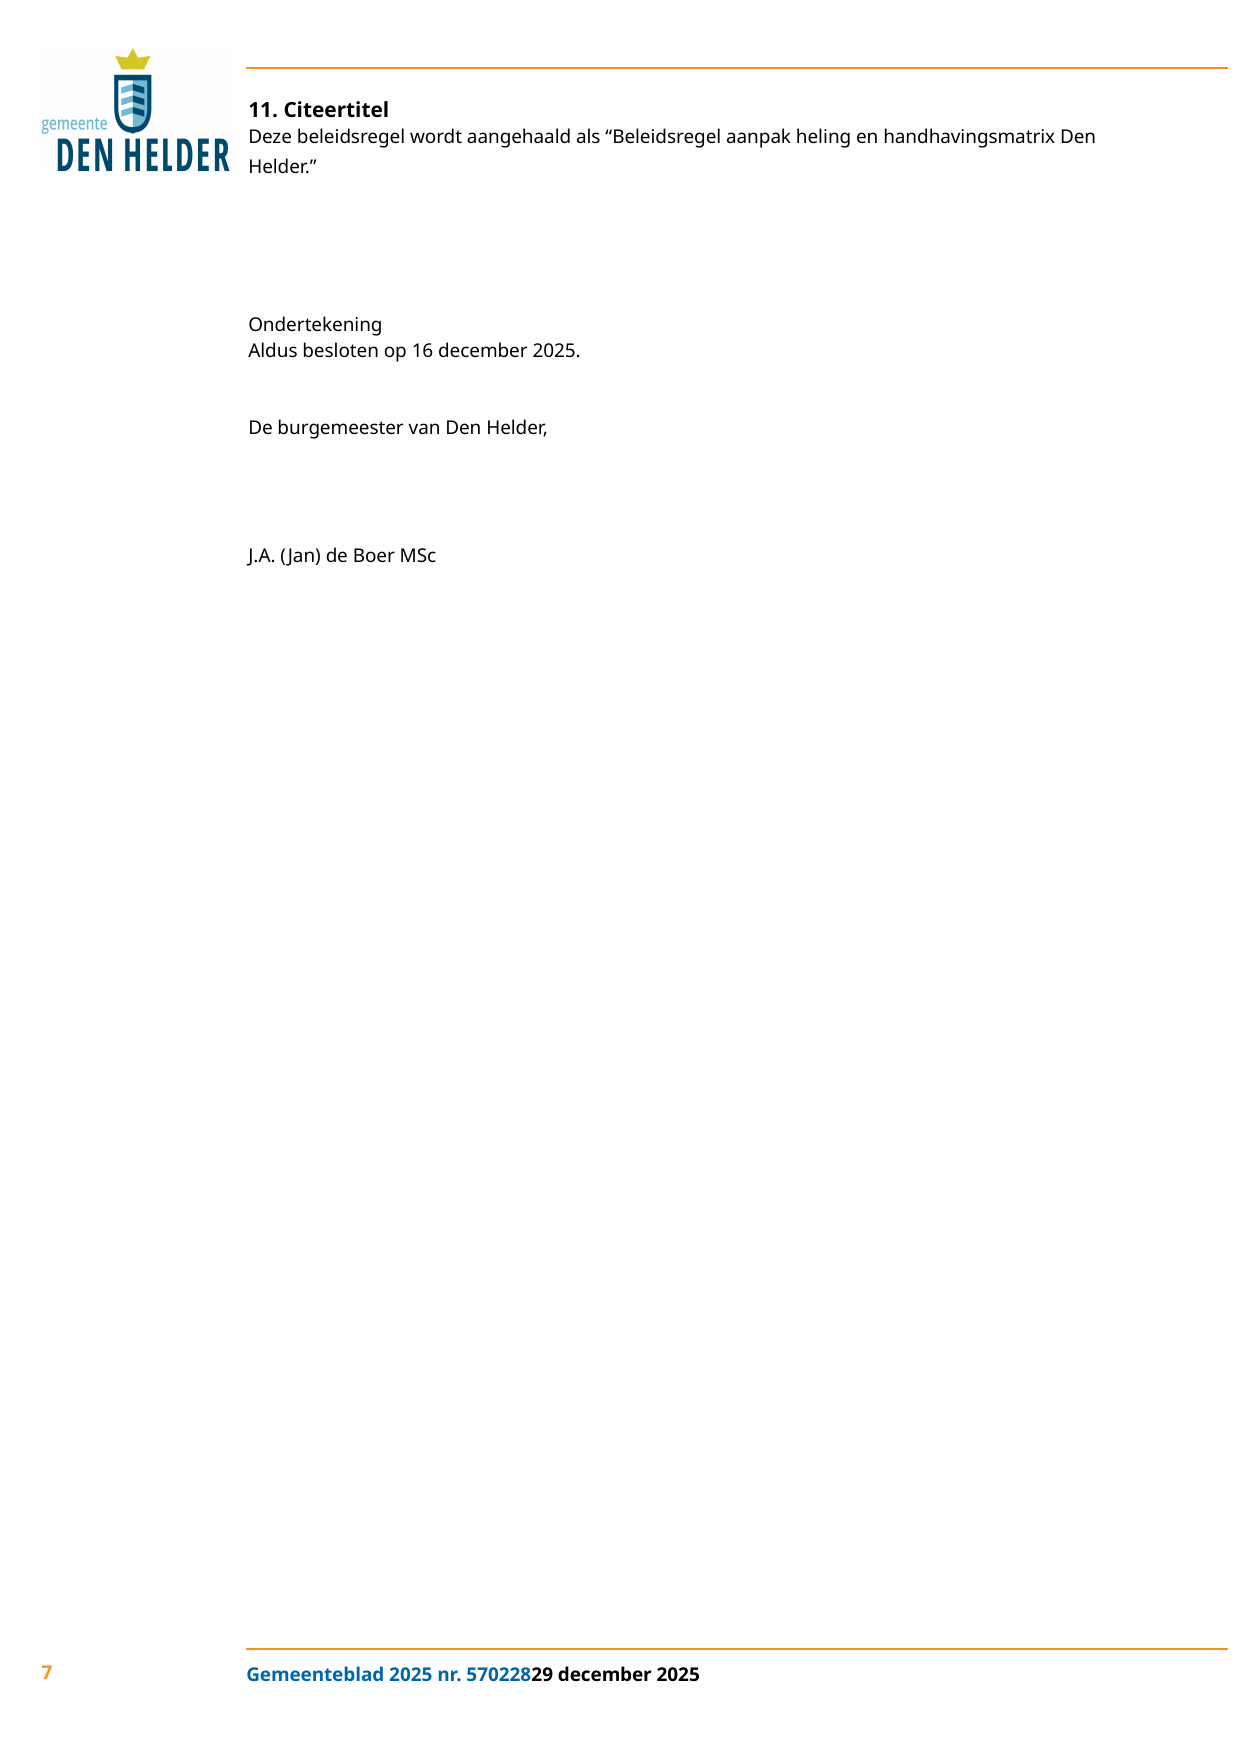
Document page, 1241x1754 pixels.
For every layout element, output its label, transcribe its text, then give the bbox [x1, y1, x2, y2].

picture [63, 144, 68, 165]
text De burgemeester van Den Helder, [248, 414, 1152, 440]
picture [130, 157, 135, 172]
text Deze beleidsregel wordt aangehaald als “Beleidsregel aanpak heling en handhavingsmatrix Den Helder.” [248, 123, 1152, 178]
picture [182, 144, 187, 165]
text Ondertekening [248, 311, 1152, 337]
picture [220, 160, 224, 172]
text J.A. (Jan) de Boer MSc [248, 543, 1152, 568]
picture [100, 154, 106, 172]
text 11. Citeertitel [248, 95, 1152, 123]
text Aldus besloten op 16 december 2025. [248, 337, 1152, 362]
picture [41, 47, 231, 172]
